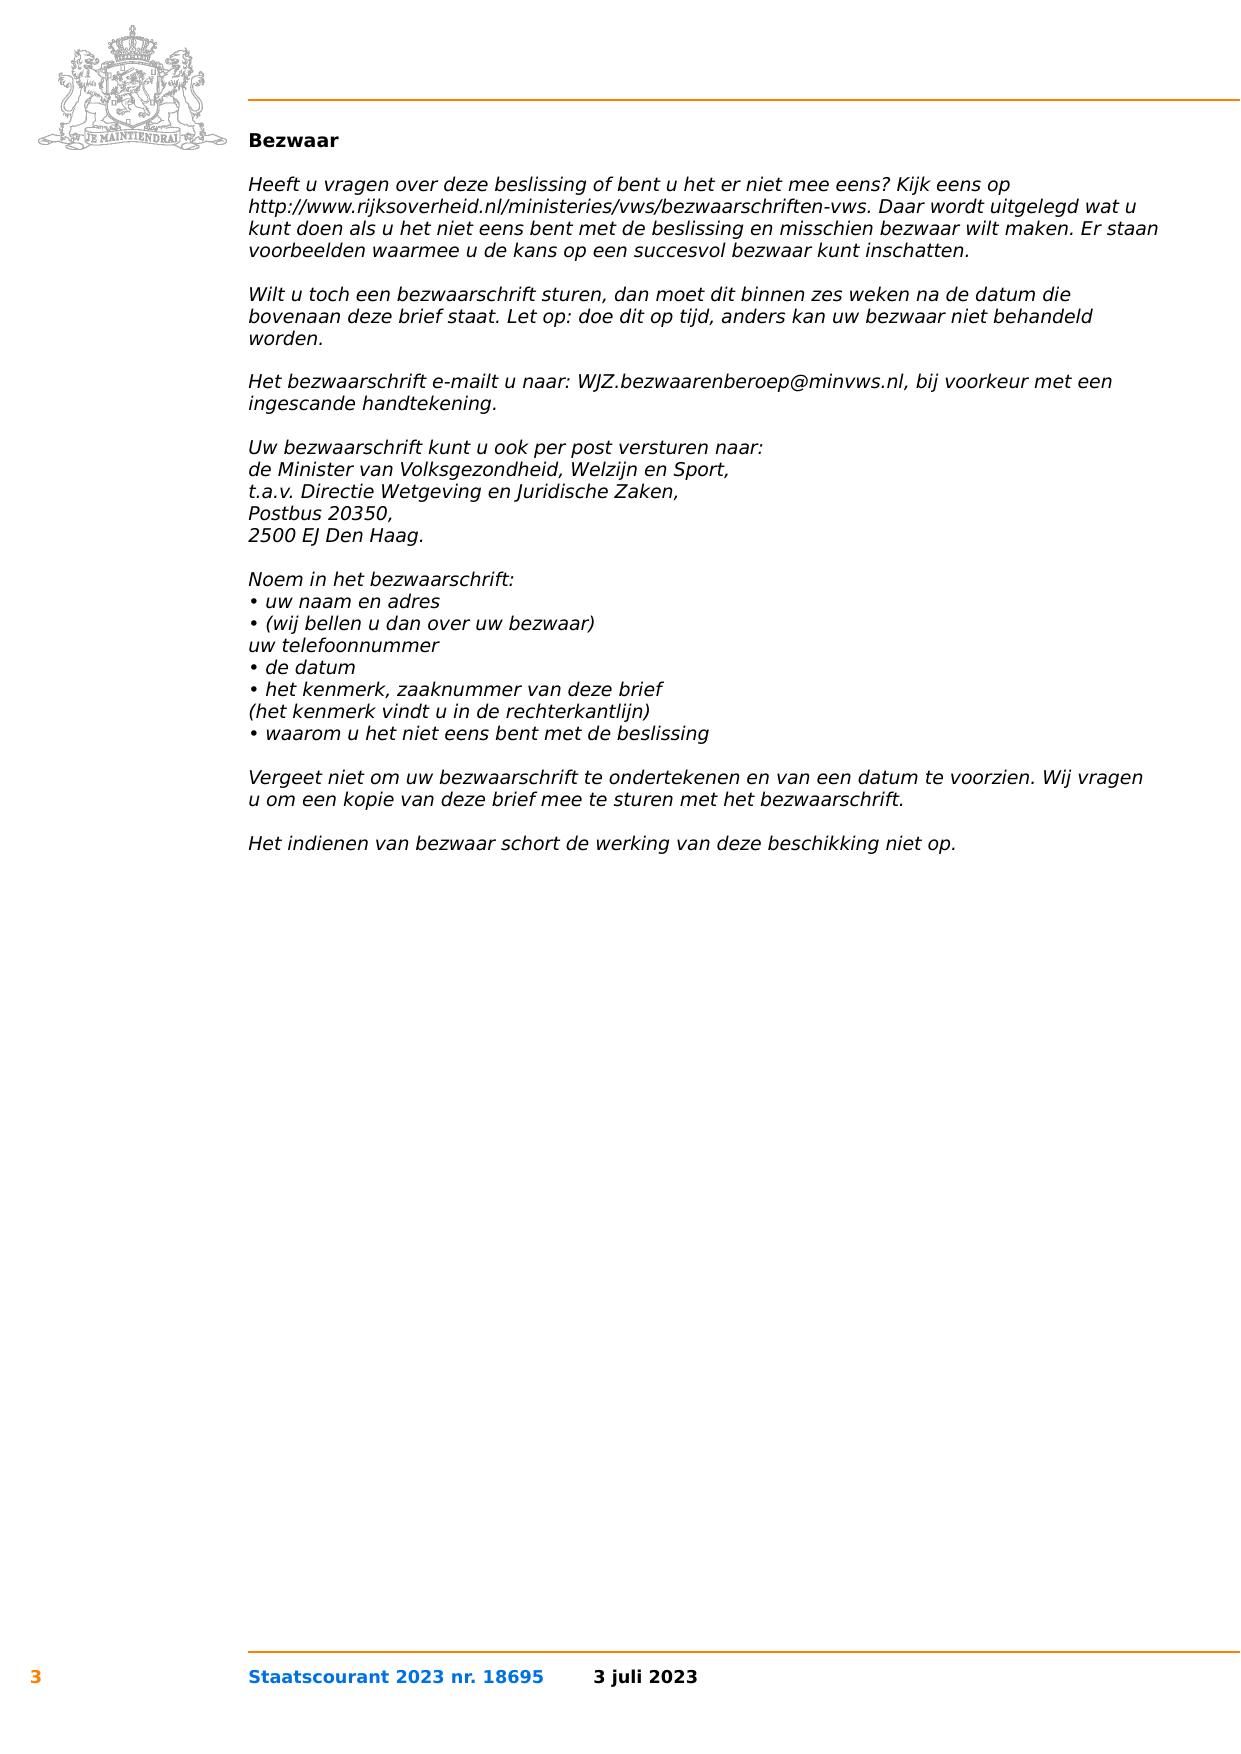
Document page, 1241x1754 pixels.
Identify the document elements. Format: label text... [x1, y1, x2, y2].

text Bezwaar [248, 130, 1163, 152]
text Noem in het bezwaarschrift: [248, 569, 1163, 591]
text 2500 EJ Den Haag. [248, 525, 1163, 547]
text • het kenmerk, zaaknummer van deze brief [248, 679, 1163, 701]
text • de datum [248, 657, 1163, 679]
text • (wij bellen u dan over uw bezwaar) [248, 613, 1163, 635]
text Heeft u vragen over deze beslissing of bent u het er niet mee eens? Kijk eens op http://www.rijksoverheid.nl/ministeries/vws/bezwaarschriften-vws. Daar wordt uitgelegd wat u kunt doen als u het niet eens bent met de beslissing en misschien bezwaar wilt maken. Er staan voorbeelden waarmee u de kans op een succesvol bezwaar kunt inschatten. [248, 174, 1163, 262]
text • uw naam en adres [248, 591, 1163, 613]
text Het indienen van bezwaar schort de werking van deze beschikking niet op. [248, 832, 1163, 854]
text (het kenmerk vindt u in de rechterkantlijn) [248, 701, 1163, 723]
text de Minister van Volksgezondheid, Welzijn en Sport, [248, 459, 1163, 481]
text Postbus 20350, [248, 503, 1163, 525]
text • waarom u het niet eens bent met de beslissing [248, 723, 1163, 745]
picture [38, 25, 227, 150]
text t.a.v. Directie Wetgeving en Juridische Zaken, [248, 481, 1163, 503]
text Wilt u toch een bezwaarschrift sturen, dan moet dit binnen zes weken na de datum die bovenaan deze brief staat. Let op: doe dit op tijd, anders kan uw bezwaar niet behandeld worden. [248, 283, 1163, 349]
text Uw bezwaarschrift kunt u ook per post versturen naar: [248, 437, 1163, 459]
text Vergeet niet om uw bezwaarschrift te ondertekenen en van een datum te voorzien. Wij vragen u om een kopie van deze brief mee te sturen met het bezwaarschrift. [248, 767, 1163, 811]
text uw telefoonnummer [248, 635, 1163, 657]
text Het bezwaarschrift e-mailt u naar: WJZ.bezwaarenberoep@minvws.nl, bij voorkeur met een ingescande handtekening. [248, 371, 1163, 415]
